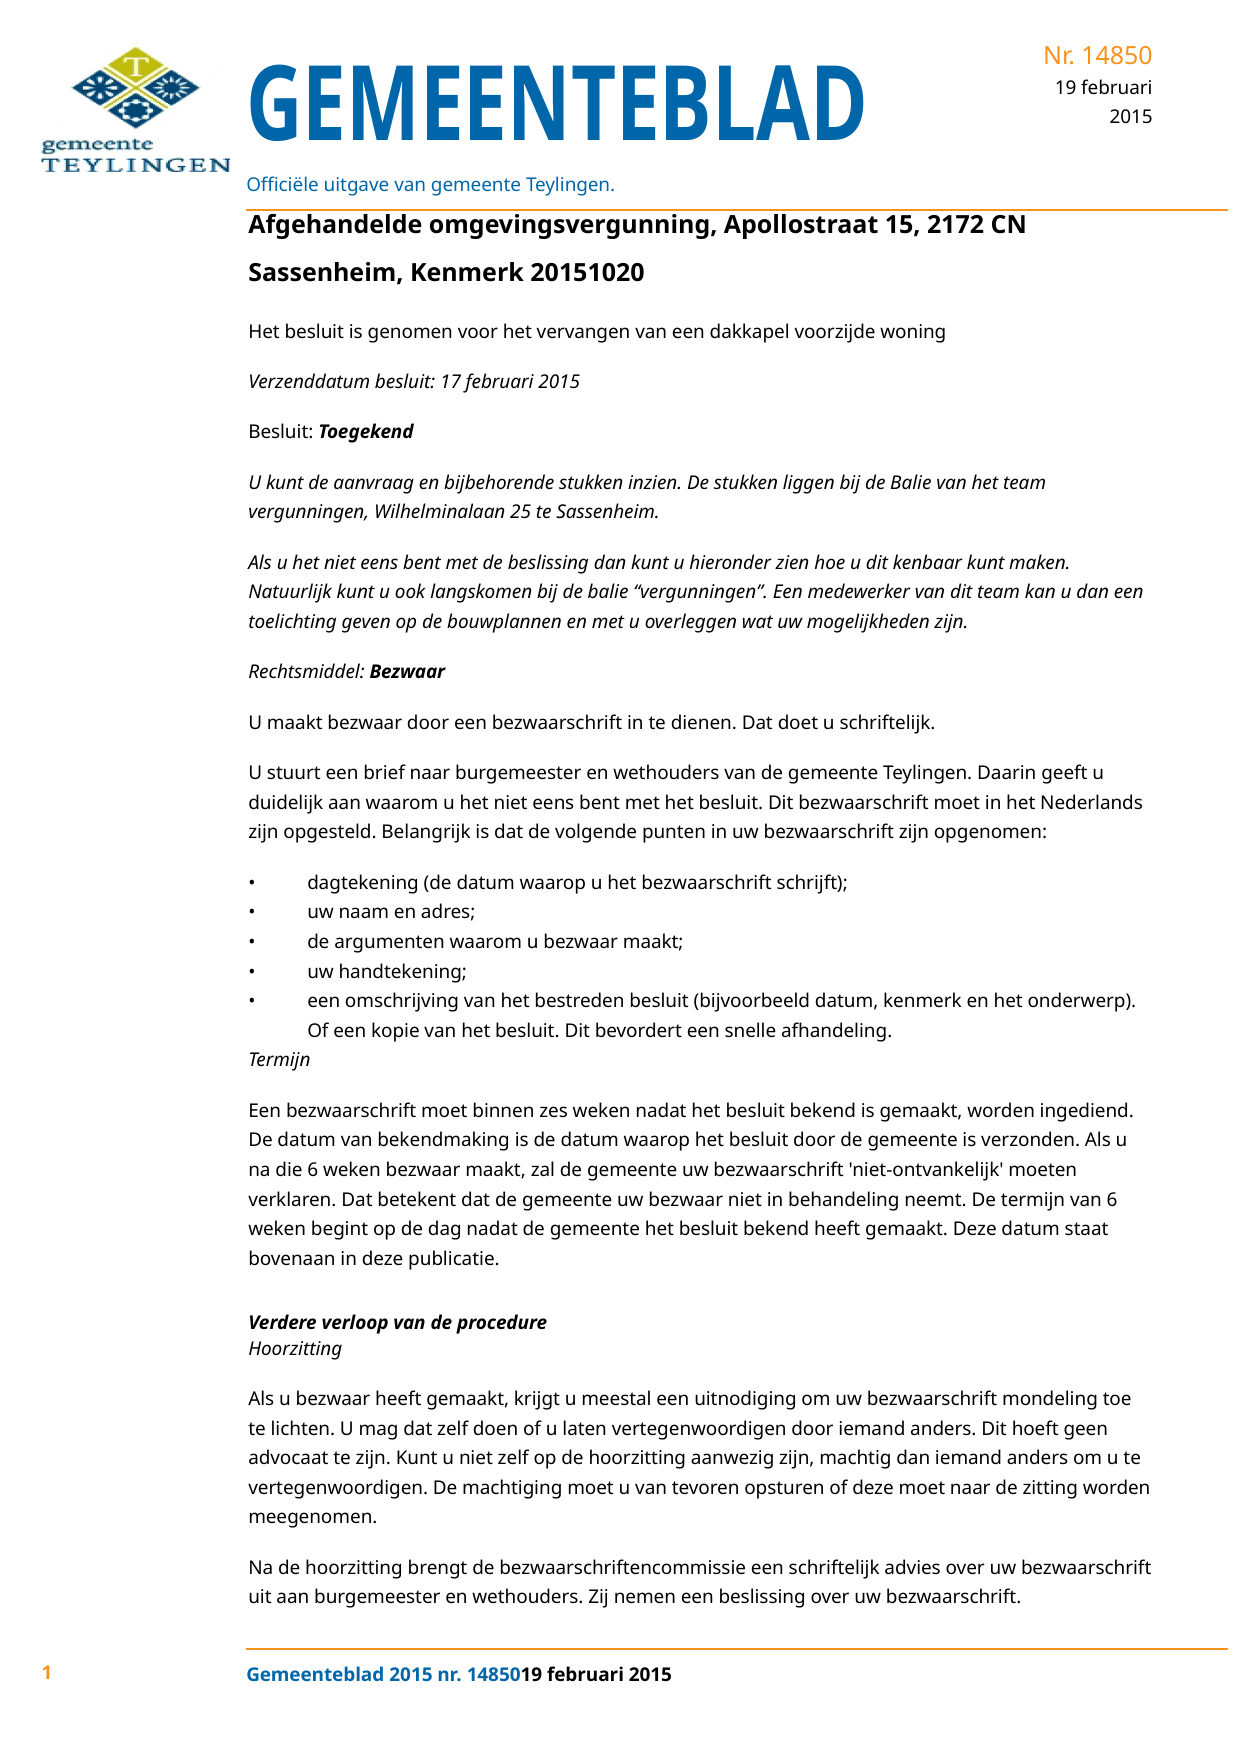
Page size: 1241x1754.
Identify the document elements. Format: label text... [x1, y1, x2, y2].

picture [41, 47, 231, 172]
text Verdere verloop van de procedure [248, 1309, 1152, 1335]
list uw handtekening; [248, 958, 1152, 984]
list dagtekening (de datum waarop u het bezwaarschrift schrijft); [248, 869, 1152, 895]
list een omschrijving van het bestreden besluit (bijvoorbeeld datum, kenmerk en het onderwerp). Of een kopie van het besluit. Dit bevordert een snelle afhandeling. [248, 987, 1152, 1043]
text Rechtsmiddel: Bezwaar [248, 659, 1152, 684]
text Verzenddatum besluit: 17 februari 2015 [248, 368, 1152, 394]
text Na de hoorzitting brengt de bezwaarschriftencommissie een schriftelijk advies over uw bezwaarschrift uit aan burgemeester en wethouders. Zij nemen een beslissing over uw bezwaarschrift. [248, 1554, 1152, 1609]
list uw naam en adres; [248, 899, 1152, 924]
text Hoorzitting [248, 1335, 1152, 1360]
text Afgehandelde omgevingsvergunning, Apollostraat 15, 2172 CN Sassenheim, Kenmerk 20151020 [248, 211, 1152, 288]
text Als u het niet eens bent met de beslissing dan kunt u hieronder zien hoe u dit kenbaar kunt maken. Natuurlijk kunt u ook langskomen bij de balie “vergunningen”. Een medewerker van dit team kan u dan een toelichting geven op de bouwplannen en met u overleggen wat uw mogelijkheden zijn. [248, 549, 1152, 634]
list de argumenten waarom u bezwaar maakt; [248, 928, 1152, 954]
text Het besluit is genomen voor het vervangen van een dakkapel voorzijde woning [248, 318, 1152, 344]
text Als u bezwaar heeft gemaakt, krijgt u meestal een uitnodiging om uw bezwaarschrift mondeling toe te lichten. U mag dat zelf doen of u laten vertegenwoordigen door iemand anders. Dit hoeft geen advocaat te zijn. Kunt u niet zelf op de hoorzitting aanwezig zijn, machtig dan iemand anders om u te vertegenwoordigen. De machtiging moet u van tevoren opsturen of deze moet naar de zitting worden meegenomen. [248, 1385, 1152, 1529]
text U kunt de aanvraag en bijbehorende stukken inzien. De stukken liggen bij de Balie van het team vergunningen, Wilhelminalaan 25 te Sassenheim. [248, 469, 1152, 524]
text Besluit: Toegekend [248, 419, 1152, 444]
text U maakt bezwaar door een bezwaarschrift in te dienen. Dat doet u schriftelijk. [248, 709, 1152, 735]
text Een bezwaarschrift moet binnen zes weken nadat het besluit bekend is gemaakt, worden ingediend. De datum van bekendmaking is de datum waarop het besluit door de gemeente is verzonden. Als u na die 6 weken bezwaar maakt, zal de gemeente uw bezwaarschrift 'niet-ontvankelijk' moeten verklaren. Dat betekent dat de gemeente uw bezwaar niet in behandeling neemt. De termijn van 6 weken begint op de dag nadat de gemeente het besluit bekend heeft gemaakt. Deze datum staat bovenaan in deze publicatie. [248, 1097, 1152, 1271]
text Termijn [248, 1047, 1152, 1072]
text U stuurt een brief naar burgemeester en wethouders van de gemeente Teylingen. Daarin geeft u duidelijk aan waarom u het niet eens bent met het besluit. Dit bezwaarschrift moet in het Nederlands zijn opgesteld. Belangrijk is dat de volgende punten in uw bezwaarschrift zijn opgenomen: [248, 759, 1152, 844]
